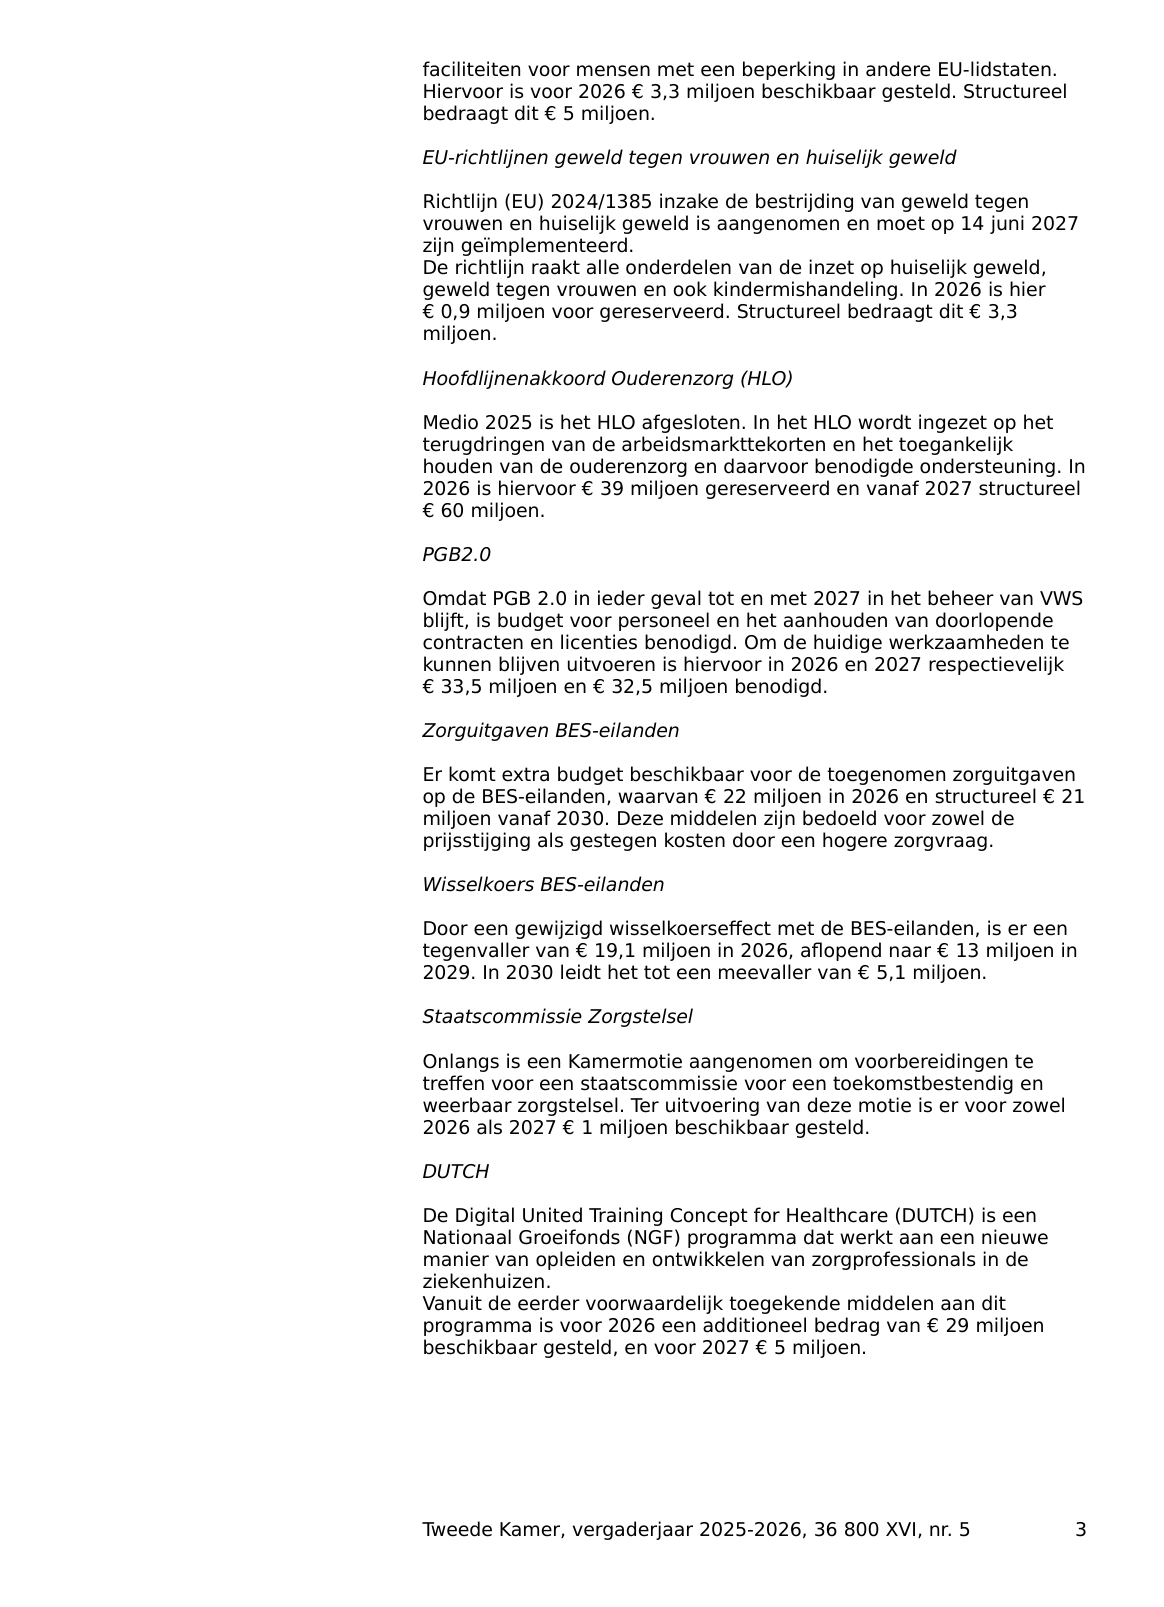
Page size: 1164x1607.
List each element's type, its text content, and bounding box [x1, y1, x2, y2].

subtitle Staatscommissie Zorgstelsel [422, 1006, 1087, 1028]
text Vanuit de eerder voorwaardelijk toegekende middelen aan dit programma is voor 2026 een additioneel bedrag van € 29 miljoen beschikbaar gesteld, en voor 2027 € 5 miljoen. [422, 1293, 1087, 1359]
subtitle DUTCH [422, 1161, 1087, 1183]
text Medio 2025 is het HLO afgesloten. In het HLO wordt ingezet op het terugdringen van de arbeidsmarkttekorten en het toegankelijk houden van de ouderenzorg en daarvoor benodigde ondersteuning. In 2026 is hiervoor € 39 miljoen gereserveerd en vanaf 2027 structureel € 60 miljoen. [422, 412, 1087, 521]
text De richtlijn raakt alle onderdelen van de inzet op huiselijk geweld, geweld tegen vrouwen en ook kindermishandeling. In 2026 is hier € 0,9 miljoen voor gereserveerd. Structureel bedraagt dit € 3,3 miljoen. [422, 257, 1087, 345]
text Richtlijn (EU) 2024/1385 inzake de bestrijding van geweld tegen vrouwen en huiselijk geweld is aangenomen en moet op 14 juni 2027 zijn geïmplementeerd. [422, 191, 1087, 257]
subtitle Wisselkoers BES-eilanden [422, 874, 1087, 896]
text De Digital United Training Concept for Healthcare (DUTCH) is een Nationaal Groeifonds (NGF) programma dat werkt aan een nieuwe manier van opleiden en ontwikkelen van zorgprofessionals in de ziekenhuizen. [422, 1205, 1087, 1293]
subtitle EU-richtlijnen geweld tegen vrouwen en huiselijk geweld [422, 147, 1087, 169]
text Door een gewijzigd wisselkoerseffect met de BES-eilanden, is er een tegenvaller van € 19,1 miljoen in 2026, aflopend naar € 13 miljoen in 2029. In 2030 leidt het tot een meevaller van € 5,1 miljoen. [422, 918, 1087, 984]
text Omdat PGB 2.0 in ieder geval tot en met 2027 in het beheer van VWS blijft, is budget voor personeel en het aanhouden van doorlopende contracten en licenties benodigd. Om de huidige werkzaamheden te kunnen blijven uitvoeren is hiervoor in 2026 en 2027 respectievelijk € 33,5 miljoen en € 32,5 miljoen benodigd. [422, 588, 1087, 698]
subtitle Hoofdlijnenakkoord Ouderenzorg (HLO) [422, 367, 1087, 389]
text Er komt extra budget beschikbaar voor de toegenomen zorguitgaven op de BES-eilanden, waarvan € 22 miljoen in 2026 en structureel € 21 miljoen vanaf 2030. Deze middelen zijn bedoeld voor zowel de prijsstijging als gestegen kosten door een hogere zorgvraag. [422, 764, 1087, 852]
text Onlangs is een Kamermotie aangenomen om voorbereidingen te treffen voor een staatscommissie voor een toekomstbestendig en weerbaar zorgstelsel. Ter uitvoering van deze motie is er voor zowel 2026 als 2027 € 1 miljoen beschikbaar gesteld. [422, 1051, 1087, 1138]
subtitle PGB2.0 [422, 544, 1087, 566]
text faciliteiten voor mensen met een beperking in andere EU-lidstaten. Hiervoor is voor 2026 € 3,3 miljoen beschikbaar gesteld. Structureel bedraagt dit € 5 miljoen. [422, 59, 1087, 125]
subtitle Zorguitgaven BES-eilanden [422, 720, 1087, 742]
